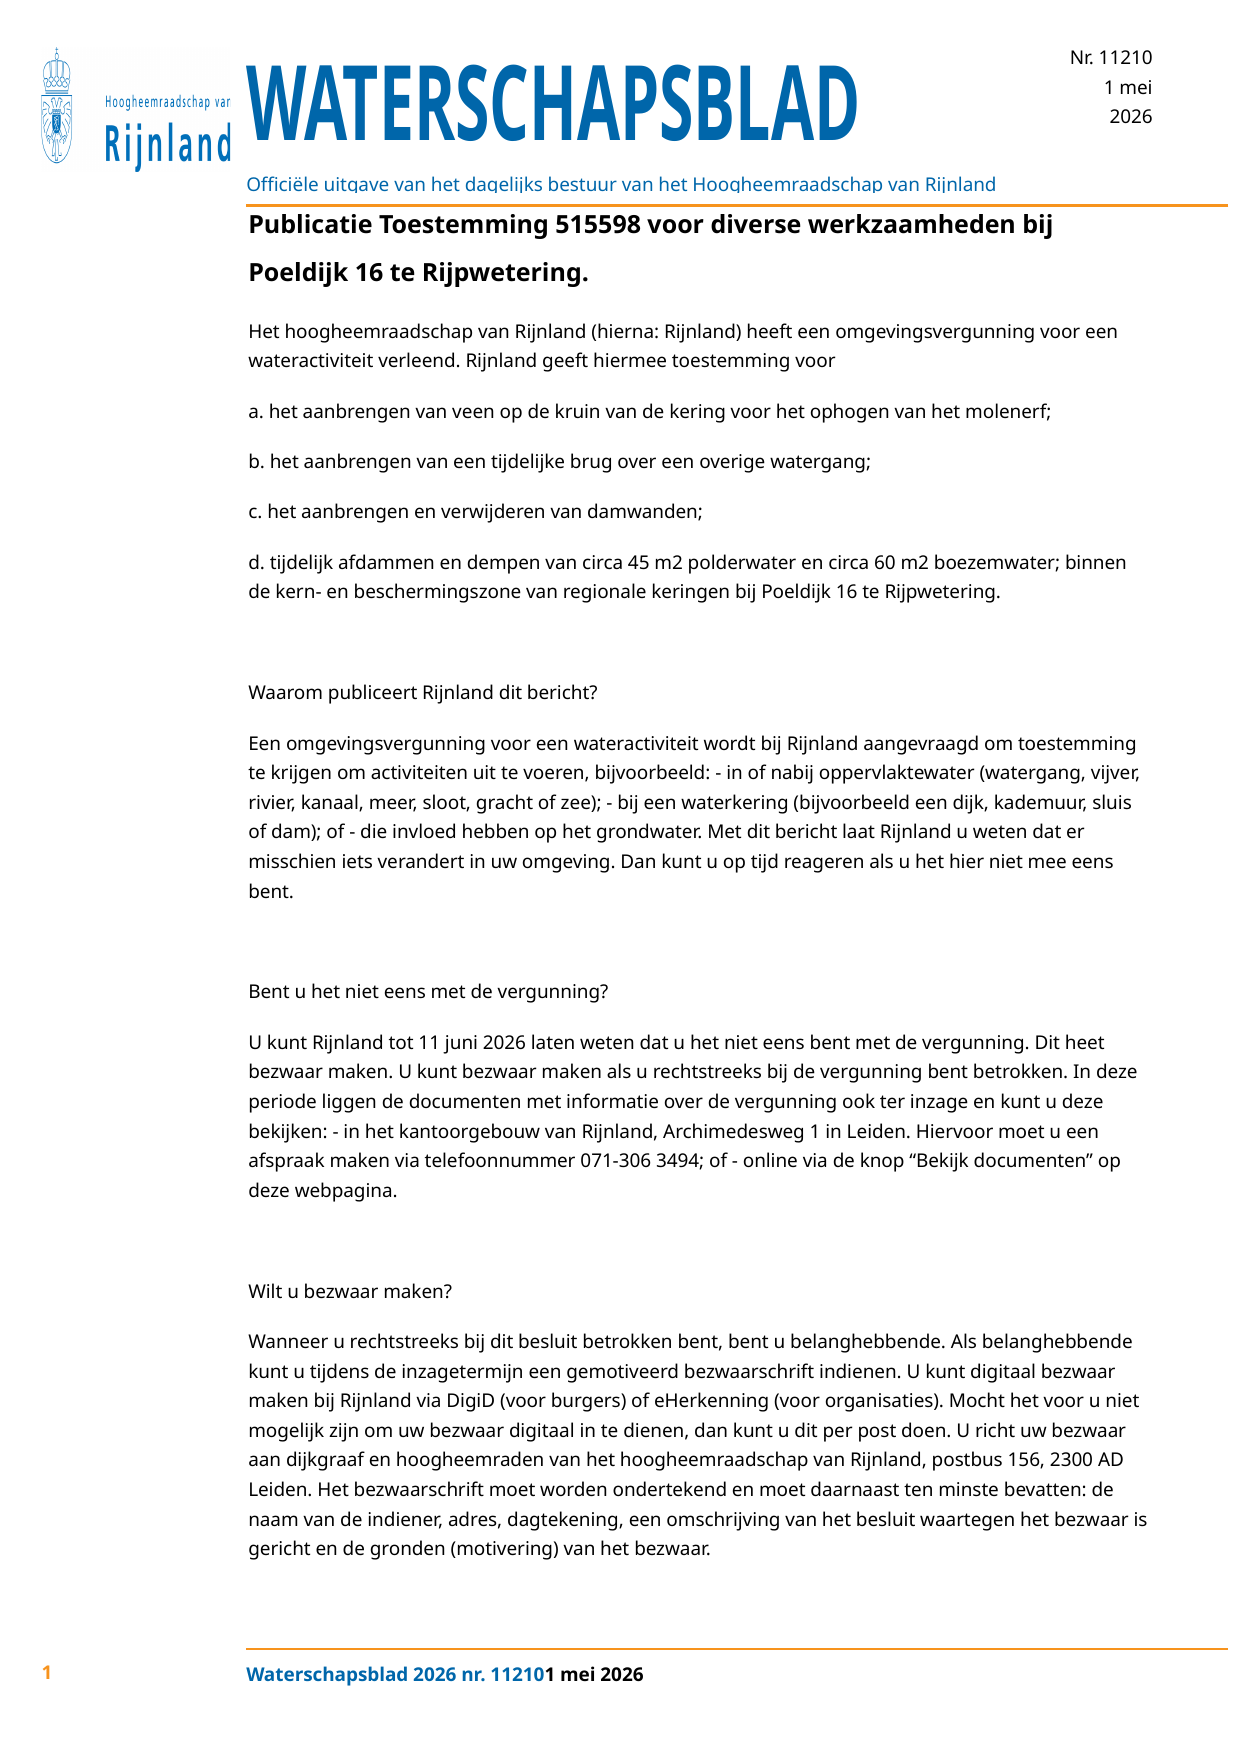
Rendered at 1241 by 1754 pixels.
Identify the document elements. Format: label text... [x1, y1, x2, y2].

picture [41, 47, 231, 172]
text d. tijdelijk afdammen en dempen van circa 45 m2 polderwater en circa 60 m2 boezemwater; binnen de kern- en beschermingszone van regionale keringen bij Poeldijk 16 te Rijpwetering. [248, 549, 1152, 604]
text a. het aanbrengen van veen op de kruin van de kering voor het ophogen van het molenerf; [248, 398, 1152, 424]
text Het hoogheemraadschap van Rijnland (hierna: Rijnland) heeft een omgevingsvergunning voor een wateractiviteit verleend. Rijnland geeft hiermee toestemming voor [248, 318, 1152, 373]
text U kunt Rijnland tot 11 juni 2026 laten weten dat u het niet eens bent met de vergunning. Dit heet bezwaar maken. U kunt bezwaar maken als u rechtstreeks bij de vergunning bent betrokken. In deze periode liggen de documenten met informatie over de vergunning ook ter inzage en kunt u deze bekijken: - in het kantoorgebouw van Rijnland, Archimedesweg 1 in Leiden. Hiervoor moet u een afspraak maken via telefoonnummer 071-306 3494; of - online via de knop “Bekijk documenten” op deze webpagina. [248, 1029, 1152, 1203]
text Bent u het niet eens met de vergunning? [248, 979, 1152, 1004]
text Publicatie Toestemming 515598 voor diverse werkzaamheden bij Poeldijk 16 te Rijpwetering. [248, 207, 1152, 288]
text c. het aanbrengen en verwijderen van damwanden; [248, 499, 1152, 524]
text Een omgevingsvergunning voor een wateractiviteit wordt bij Rijnland aangevraagd om toestemming te krijgen om activiteiten uit te voeren, bijvoorbeeld: - in of nabij oppervlaktewater (watergang, vijver, rivier, kanaal, meer, sloot, gracht of zee); - bij een waterkering (bijvoorbeeld een dijk, kademuur, sluis of dam); of - die invloed hebben op het grondwater. Met dit bericht laat Rijnland u weten dat er misschien iets verandert in uw omgeving. Dan kunt u op tijd reageren als u het hier niet mee eens bent. [248, 730, 1152, 904]
text Wilt u bezwaar maken? [248, 1278, 1152, 1304]
text b. het aanbrengen van een tijdelijke brug over een overige watergang; [248, 448, 1152, 474]
text Wanneer u rechtstreeks bij dit besluit betrokken bent, bent u belanghebbende. Als belanghebbende kunt u tijdens de inzagetermijn een gemotiveerd bezwaarschrift indienen. U kunt digitaal bezwaar maken bij Rijnland via DigiD (voor burgers) of eHerkenning (voor organisaties). Mocht het voor u niet mogelijk zijn om uw bezwaar digitaal in te dienen, dan kunt u dit per post doen. U richt uw bezwaar aan dijkgraaf en hoogheemraden van het hoogheemraadschap van Rijnland, postbus 156, 2300 AD Leiden. Het bezwaarschrift moet worden ondertekend en moet daarnaast ten minste bevatten: de naam van de indiener, adres, dagtekening, een omschrijving van het besluit waartegen het bezwaar is gericht en de gronden (motivering) van het bezwaar. [248, 1328, 1152, 1561]
text Waarom publiceert Rijnland dit bericht? [248, 679, 1152, 705]
